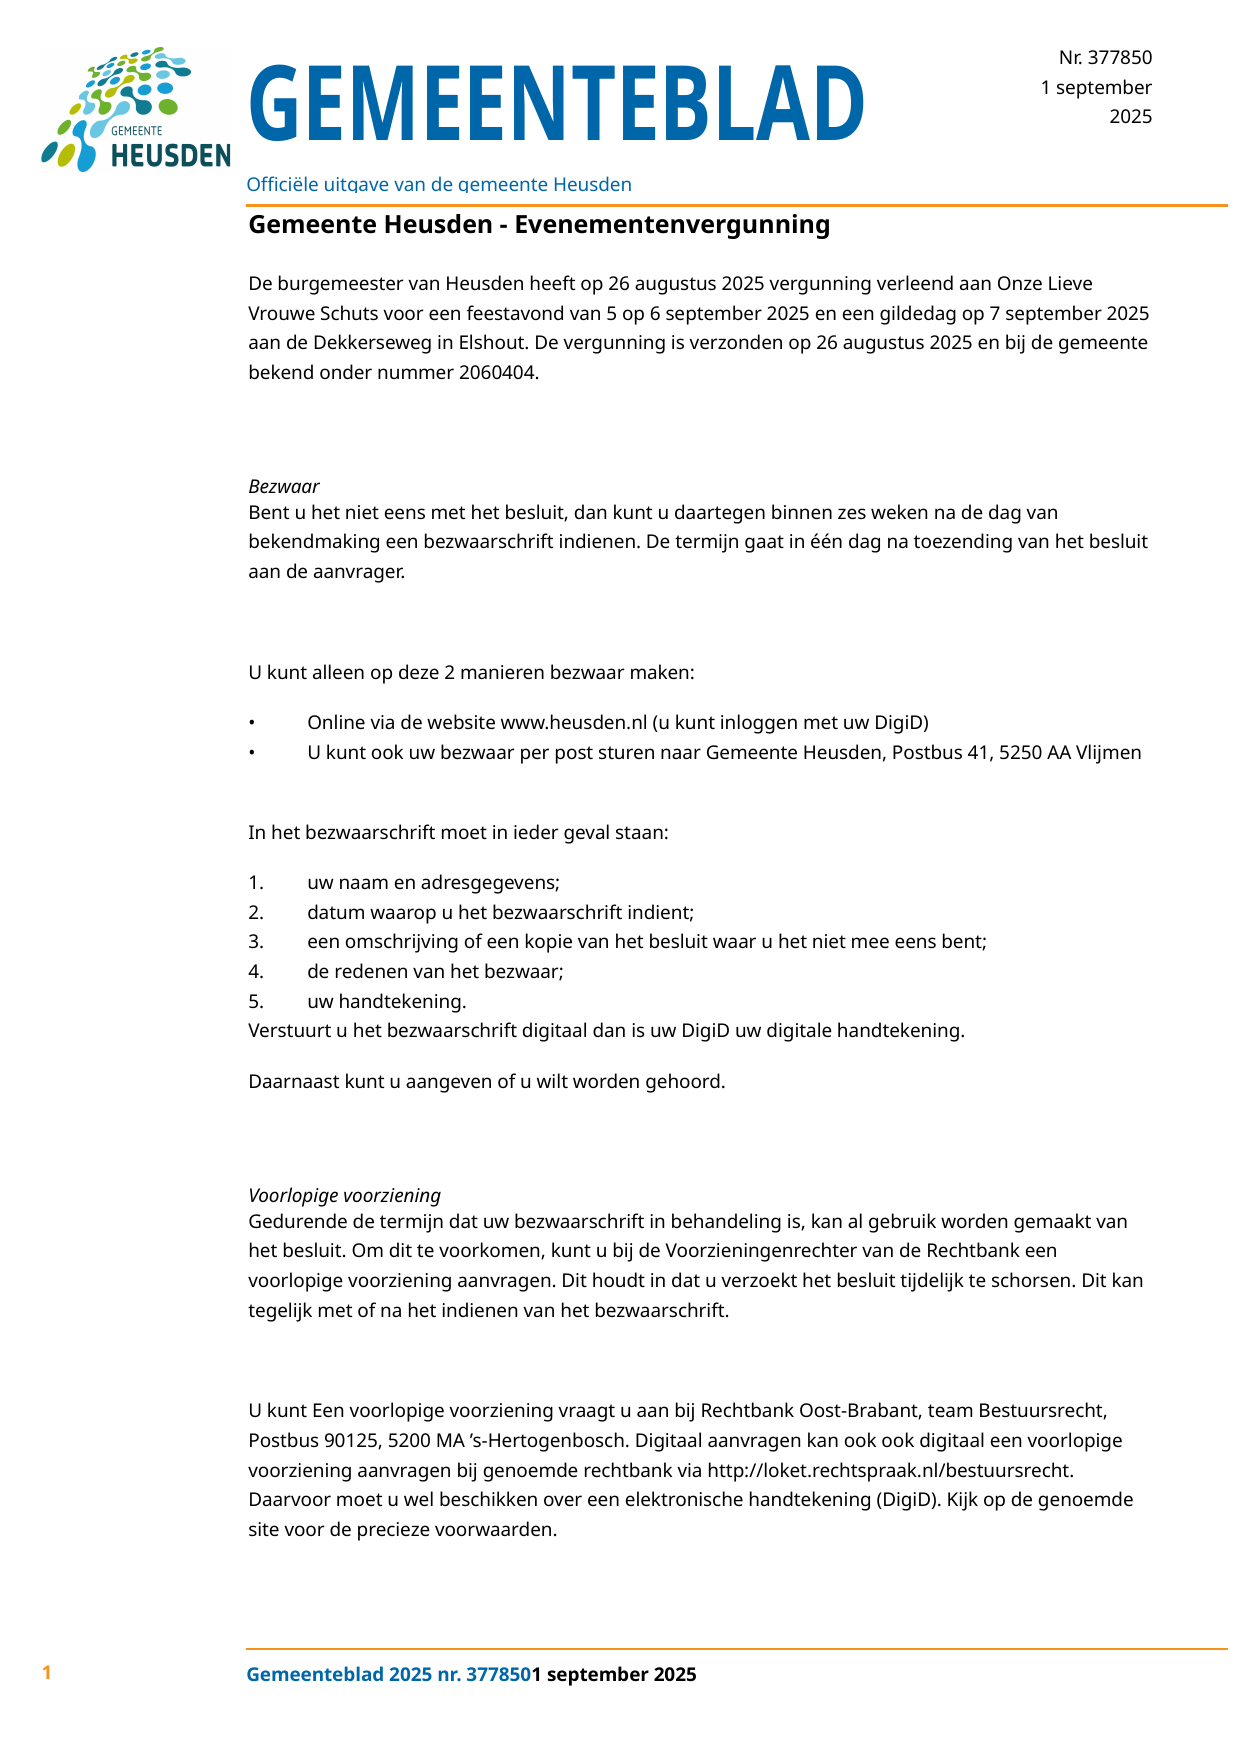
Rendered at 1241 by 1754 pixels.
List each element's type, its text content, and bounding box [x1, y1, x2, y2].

list datum waarop u het bezwaarschrift indient; [248, 899, 1152, 925]
list de redenen van het bezwaar; [248, 958, 1152, 984]
list Online via de website www.heusden.nl (u kunt inloggen met uw DigiD) [248, 709, 1152, 735]
list uw naam en adresgegevens; [248, 869, 1152, 895]
text Bezwaar [248, 473, 1152, 499]
list een omschrijving of een kopie van het besluit waar u het niet mee eens bent; [248, 929, 1152, 954]
text Daarnaast kunt u aangeven of u wilt worden gehoord. [248, 1068, 1152, 1094]
text Gedurende de termijn dat uw bezwaarschrift in behandeling is, kan al gebruik worden gemaakt van het besluit. Om dit te voorkomen, kunt u bij de Voorzieningenrechter van de Rechtbank een voorlopige voorziening aanvragen. Dit houdt in dat u verzoekt het besluit tijdelijk te schorsen. Dit kan tegelijk met of na het indienen van het bezwaarschrift. [248, 1208, 1152, 1322]
text Bent u het niet eens met het besluit, dan kunt u daartegen binnen zes weken na de dag van bekendmaking een bezwaarschrift indienen. De termijn gaat in één dag na toezending van het besluit aan de aanvrager. [248, 499, 1152, 584]
text Voorlopige voorziening [248, 1182, 1152, 1208]
text In het bezwaarschrift moet in ieder geval staan: [248, 819, 1152, 845]
picture [41, 47, 231, 172]
text Verstuurt u het bezwaarschrift digitaal dan is uw DigiD uw digitale handtekening. [248, 1017, 1152, 1043]
list uw handtekening. [248, 988, 1152, 1014]
text Gemeente Heusden - Evenementenvergunning [248, 207, 1152, 241]
text U kunt Een voorlopige voorziening vraagt u aan bij Rechtbank Oost-Brabant, team Bestuursrecht, Postbus 90125, 5200 MA ’s-Hertogenbosch. Digitaal aanvragen kan ook ook digitaal een voorlopige voorziening aanvragen bij genoemde rechtbank via http://loket.rechtspraak.nl/bestuursrecht. Daarvoor moet u wel beschikken over een elektronische handtekening (DigiD). Kijk op de genoemde site voor de precieze voorwaarden. [248, 1398, 1152, 1542]
list U kunt ook uw bezwaar per post sturen naar Gemeente Heusden, Postbus 41, 5250 AA Vlijmen [248, 739, 1152, 765]
text De burgemeester van Heusden heeft op 26 augustus 2025 vergunning verleend aan Onze Lieve Vrouwe Schuts voor een feestavond van 5 op 6 september 2025 en een gildedag op 7 september 2025 aan de Dekkerseweg in Elshout. De vergunning is verzonden op 26 augustus 2025 en bij de gemeente bekend onder nummer 2060404. [248, 270, 1152, 385]
text U kunt alleen op deze 2 manieren bezwaar maken: [248, 659, 1152, 685]
